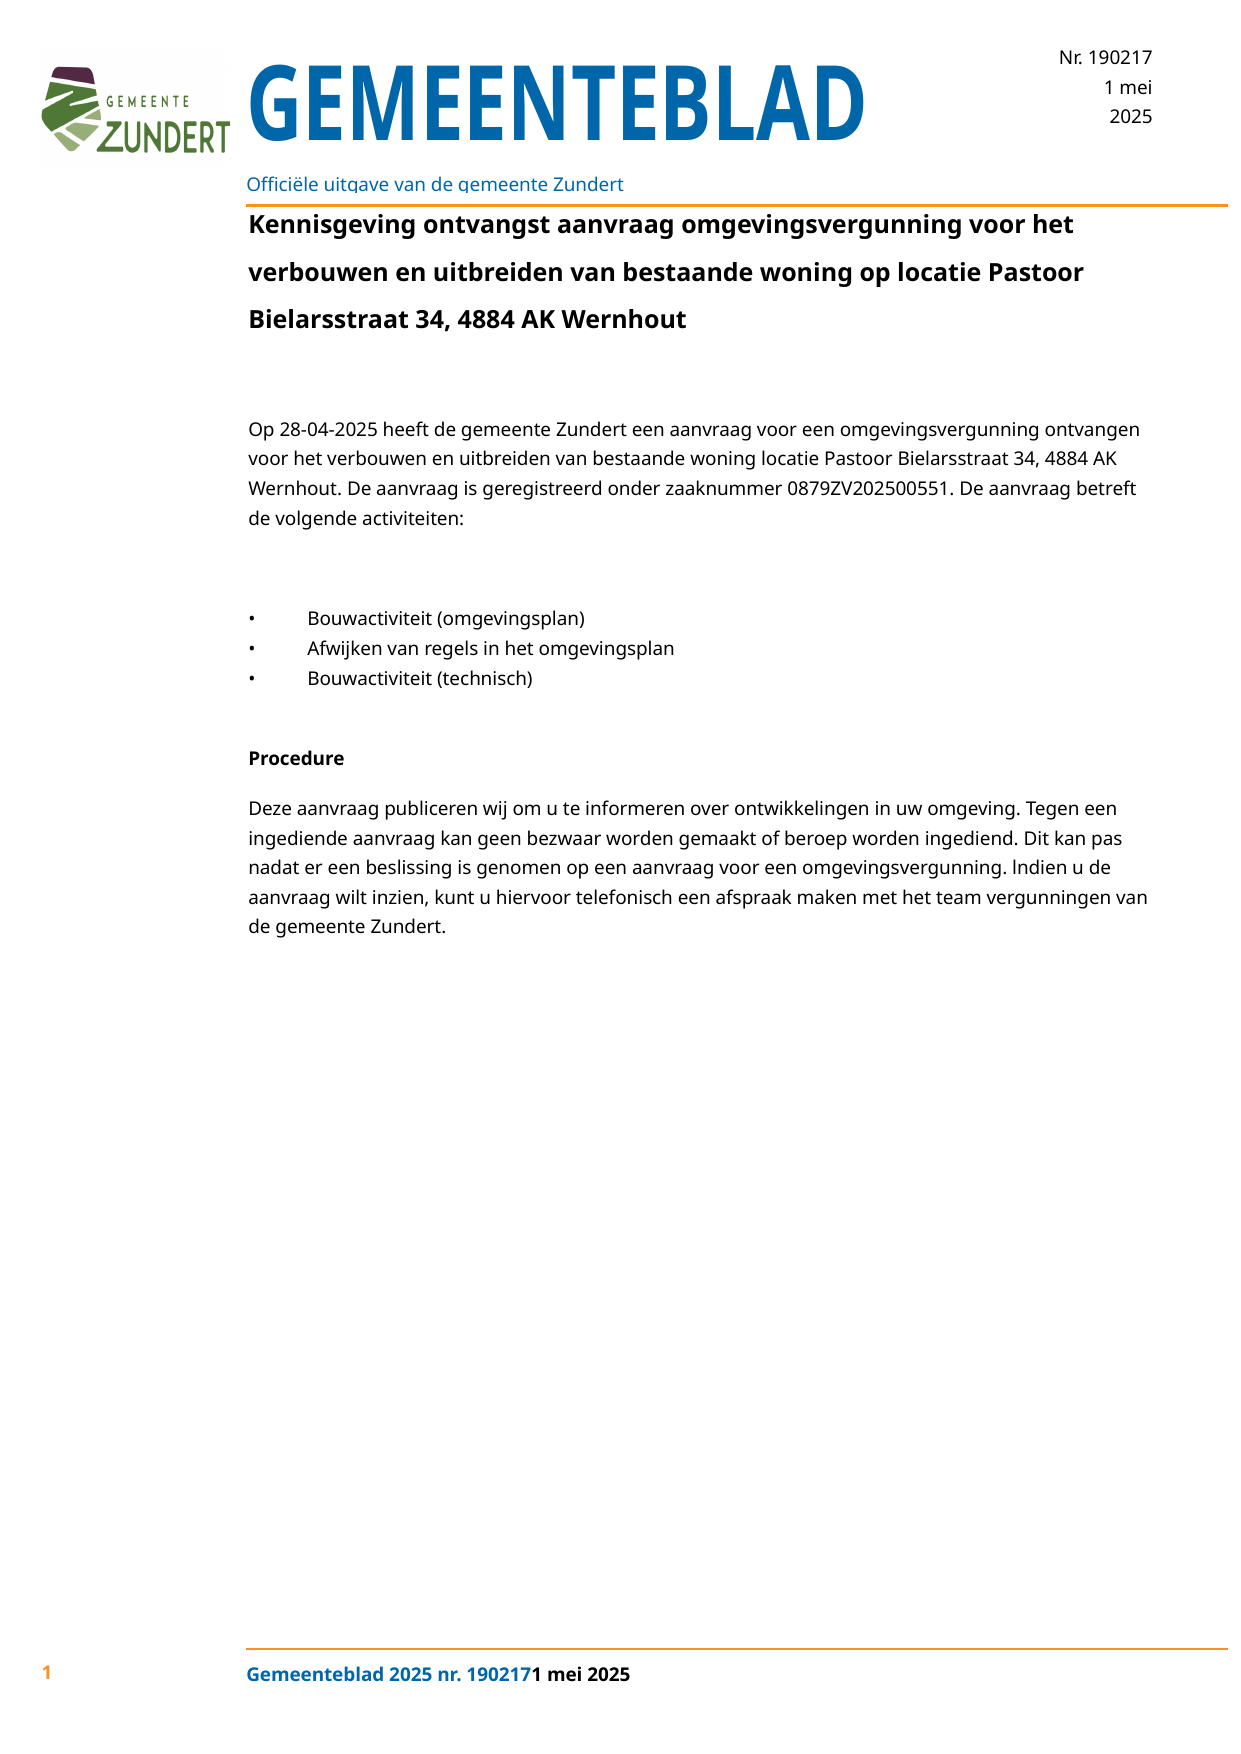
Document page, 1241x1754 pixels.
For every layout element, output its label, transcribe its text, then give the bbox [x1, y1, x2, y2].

list Bouwactiviteit (omgevingsplan) [248, 606, 1152, 631]
text Op 28-04-2025 heeft de gemeente Zundert een aanvraag voor een omgevingsvergunning ontvangen voor het verbouwen en uitbreiden van bestaande woning locatie Pastoor Bielarsstraat 34, 4884 AK Wernhout. De aanvraag is geregistreerd onder zaaknummer 0879ZV202500551. De aanvraag betreft de volgende activiteiten: [248, 416, 1152, 530]
text Kennisgeving ontvangst aanvraag omgevingsvergunning voor het verbouwen en uitbreiden van bestaande woning op locatie Pastoor Bielarsstraat 34, 4884 AK Wernhout [248, 207, 1152, 336]
list Bouwactiviteit (technisch) [248, 665, 1152, 690]
text Procedure [248, 745, 1152, 770]
list Afwijken van regels in het omgevingsplan [248, 635, 1152, 661]
picture [41, 47, 231, 172]
text Deze aanvraag publiceren wij om u te informeren over ontwikkelingen in uw omgeving. Tegen een ingediende aanvraag kan geen bezwaar worden gemaakt of beroep worden ingediend. Dit kan pas nadat er een beslissing is genomen op een aanvraag voor een omgevingsvergunning. lndien u de aanvraag wilt inzien, kunt u hiervoor telefonisch een afspraak maken met het team vergunningen van de gemeente Zundert. [248, 795, 1152, 939]
